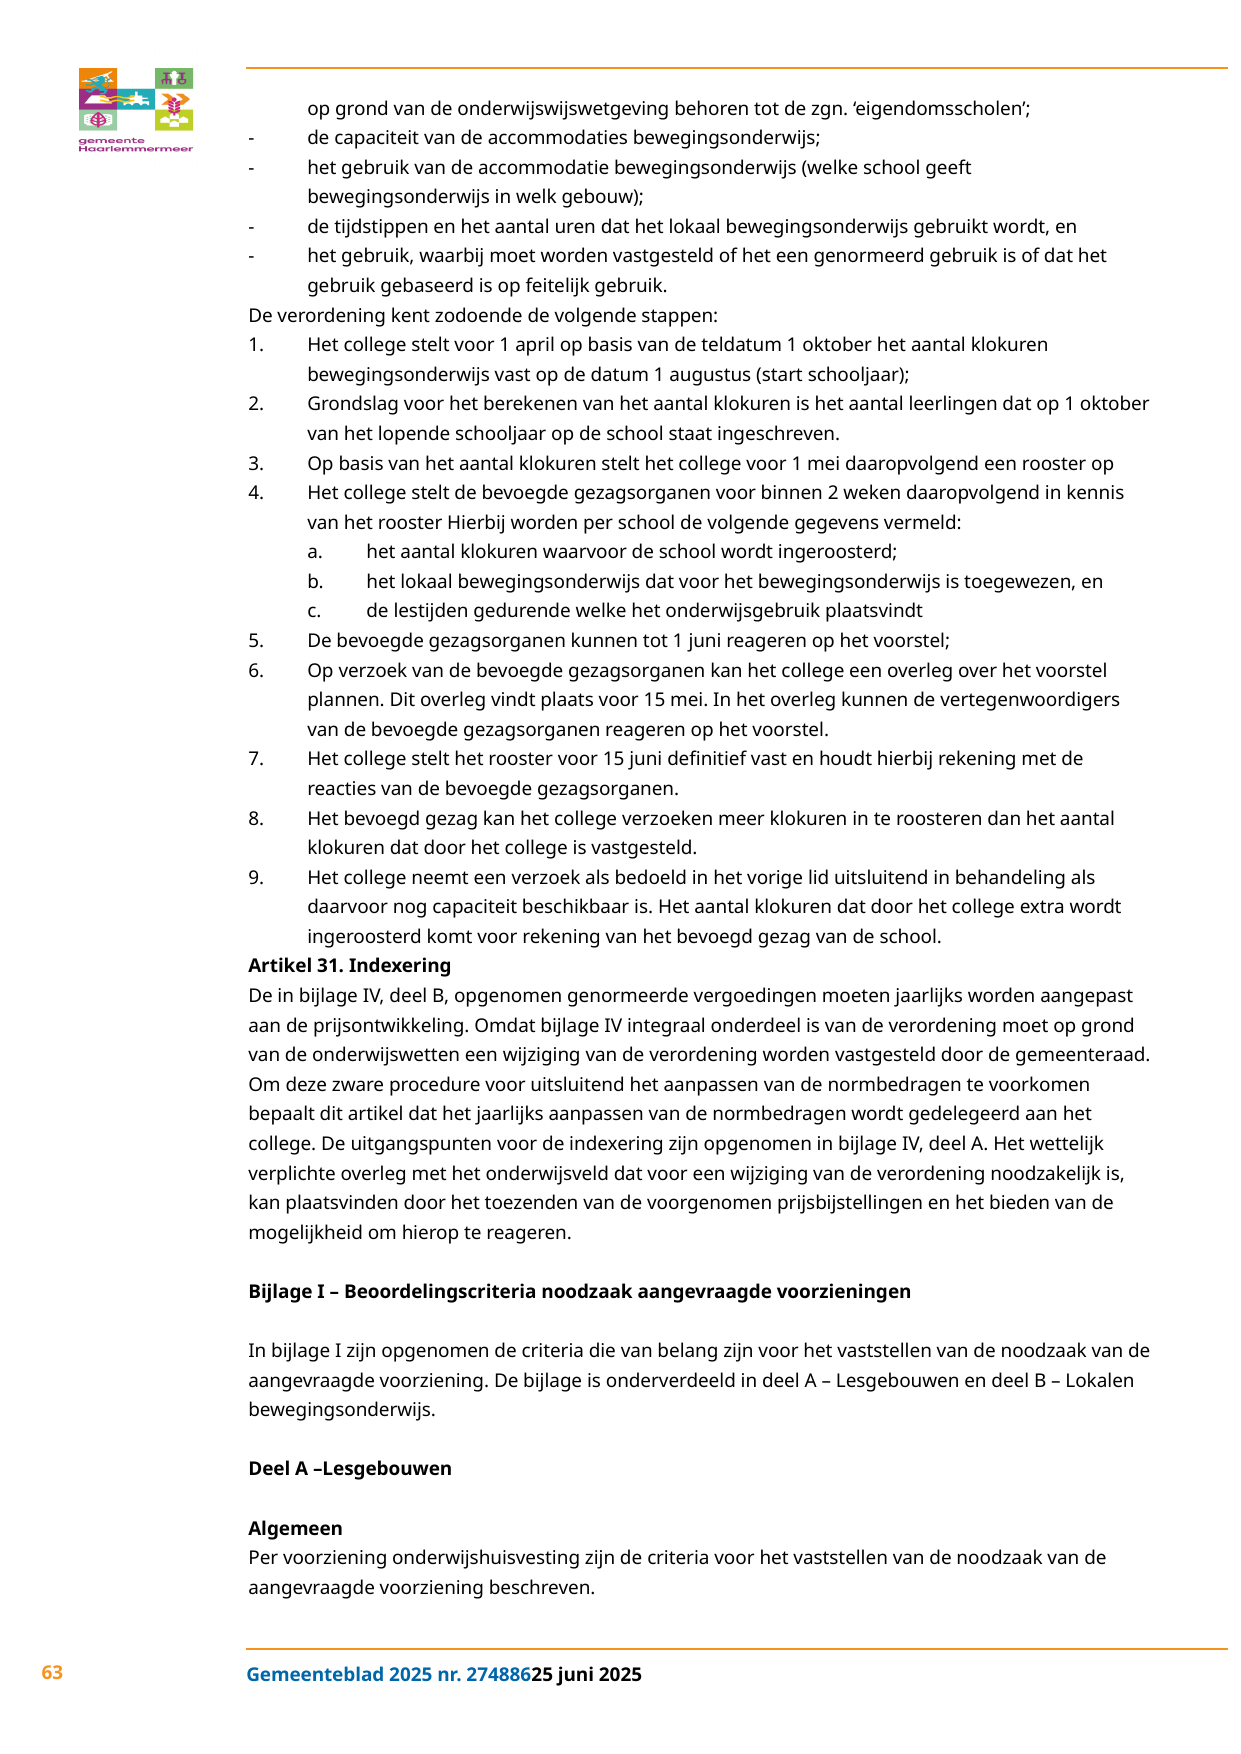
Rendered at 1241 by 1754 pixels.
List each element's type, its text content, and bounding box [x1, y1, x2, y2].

list de lestijden gedurende welke het onderwijsgebruik plaatsvindt [307, 598, 1152, 623]
list Grondslag voor het berekenen van het aantal klokuren is het aantal leerlingen dat op 1 oktober van het lopende schooljaar op de school staat ingeschreven. [248, 391, 1152, 446]
text Artikel 31. Indexering [248, 953, 1152, 978]
list De bevoegde gezagsorganen kunnen tot 1 juni reageren op het voorstel; [248, 627, 1152, 653]
text In bijlage I zijn opgenomen de criteria die van belang zijn voor het vaststellen van de noodzaak van de aangevraagde voorziening. De bijlage is onderverdeeld in deel A – Lesgebouwen en deel B – Lokalen bewegingsonderwijs. [248, 1337, 1152, 1422]
list Het bevoegd gezag kan het college verzoeken meer klokuren in te roosteren dan het aantal klokuren dat door het college is vastgesteld. [248, 805, 1152, 860]
text De in bijlage IV, deel B, opgenomen genormeerde vergoedingen moeten jaarlijks worden aangepast aan de prijsontwikkeling. Omdat bijlage IV integraal onderdeel is van de verordening moet op grond van de onderwijswetten een wijziging van de verordening worden vastgesteld door de gemeenteraad. Om deze zware procedure voor uitsluitend het aanpassen van de normbedragen te voorkomen bepaalt dit artikel dat het jaarlijks aanpassen van de normbedragen wordt gedelegeerd aan het college. De uitgangspunten voor de indexering zijn opgenomen in bijlage IV, deel A. Het wettelijk verplichte overleg met het onderwijsveld dat voor een wijziging van de verordening noodzakelijk is, kan plaatsvinden door het toezenden van de voorgenomen prijsbijstellingen en het bieden van de mogelijkheid om hierop te reageren. [248, 982, 1152, 1245]
list Het college stelt de bevoegde gezagsorganen voor binnen 2 weken daaropvolgend in kennis van het rooster Hierbij worden per school de volgende gegevens vermeld: [248, 479, 1152, 535]
list Het college neemt een verzoek als bedoeld in het vorige lid uitsluitend in behandeling als daarvoor nog capaciteit beschikbaar is. Het aantal klokuren dat door het college extra wordt ingeroosterd komt voor rekening van het bevoegd gezag van de school. [248, 864, 1152, 949]
list het gebruik, waarbij moet worden vastgesteld of het een genormeerd gebruik is of dat het gebruik gebaseerd is op feitelijk gebruik. [248, 243, 1152, 298]
text Bijlage I – Beoordelingscriteria noodzaak aangevraagde voorzieningen [248, 1278, 1152, 1304]
list het gebruik van de accommodatie bewegingsonderwijs (welke school geeft bewegingsonderwijs in welk gebouw); [248, 154, 1152, 209]
text Per voorziening onderwijshuisvesting zijn de criteria voor het vaststellen van de noodzaak van de aangevraagde voorziening beschreven. [248, 1544, 1152, 1600]
text Deel A –Lesgebouwen [248, 1456, 1152, 1481]
list het aantal klokuren waarvoor de school wordt ingeroosterd; [307, 538, 1152, 564]
list Op basis van het aantal klokuren stelt het college voor 1 mei daaropvolgend een rooster op [248, 450, 1152, 476]
list Op verzoek van de bevoegde gezagsorganen kan het college een overleg over het voorstel plannen. Dit overleg vindt plaats voor 15 mei. In het overleg kunnen de vertegenwoordigers van de bevoegde gezagsorganen reageren op het voorstel. [248, 657, 1152, 742]
list de capaciteit van de accommodaties bewegingsonderwijs; [248, 124, 1152, 150]
list Het college stelt het rooster voor 15 juni definitief vast en houdt hierbij rekening met de reacties van de bevoegde gezagsorganen. [248, 746, 1152, 801]
text Algemeen [248, 1515, 1152, 1541]
picture [41, 47, 231, 172]
list het lokaal bewegingsonderwijs dat voor het bewegingsonderwijs is toegewezen, en [307, 568, 1152, 594]
list Het college stelt voor 1 april op basis van de teldatum 1 oktober het aantal klokuren bewegingsonderwijs vast op de datum 1 augustus (start schooljaar); [248, 331, 1152, 387]
text De verordening kent zodoende de volgende stappen: [248, 302, 1152, 328]
list de tijdstippen en het aantal uren dat het lokaal bewegingsonderwijs gebruikt wordt, en [248, 213, 1152, 239]
list op grond van de onderwijswijswetgeving behoren tot de zgn. ‘eigendomsscholen’; [248, 95, 1152, 121]
